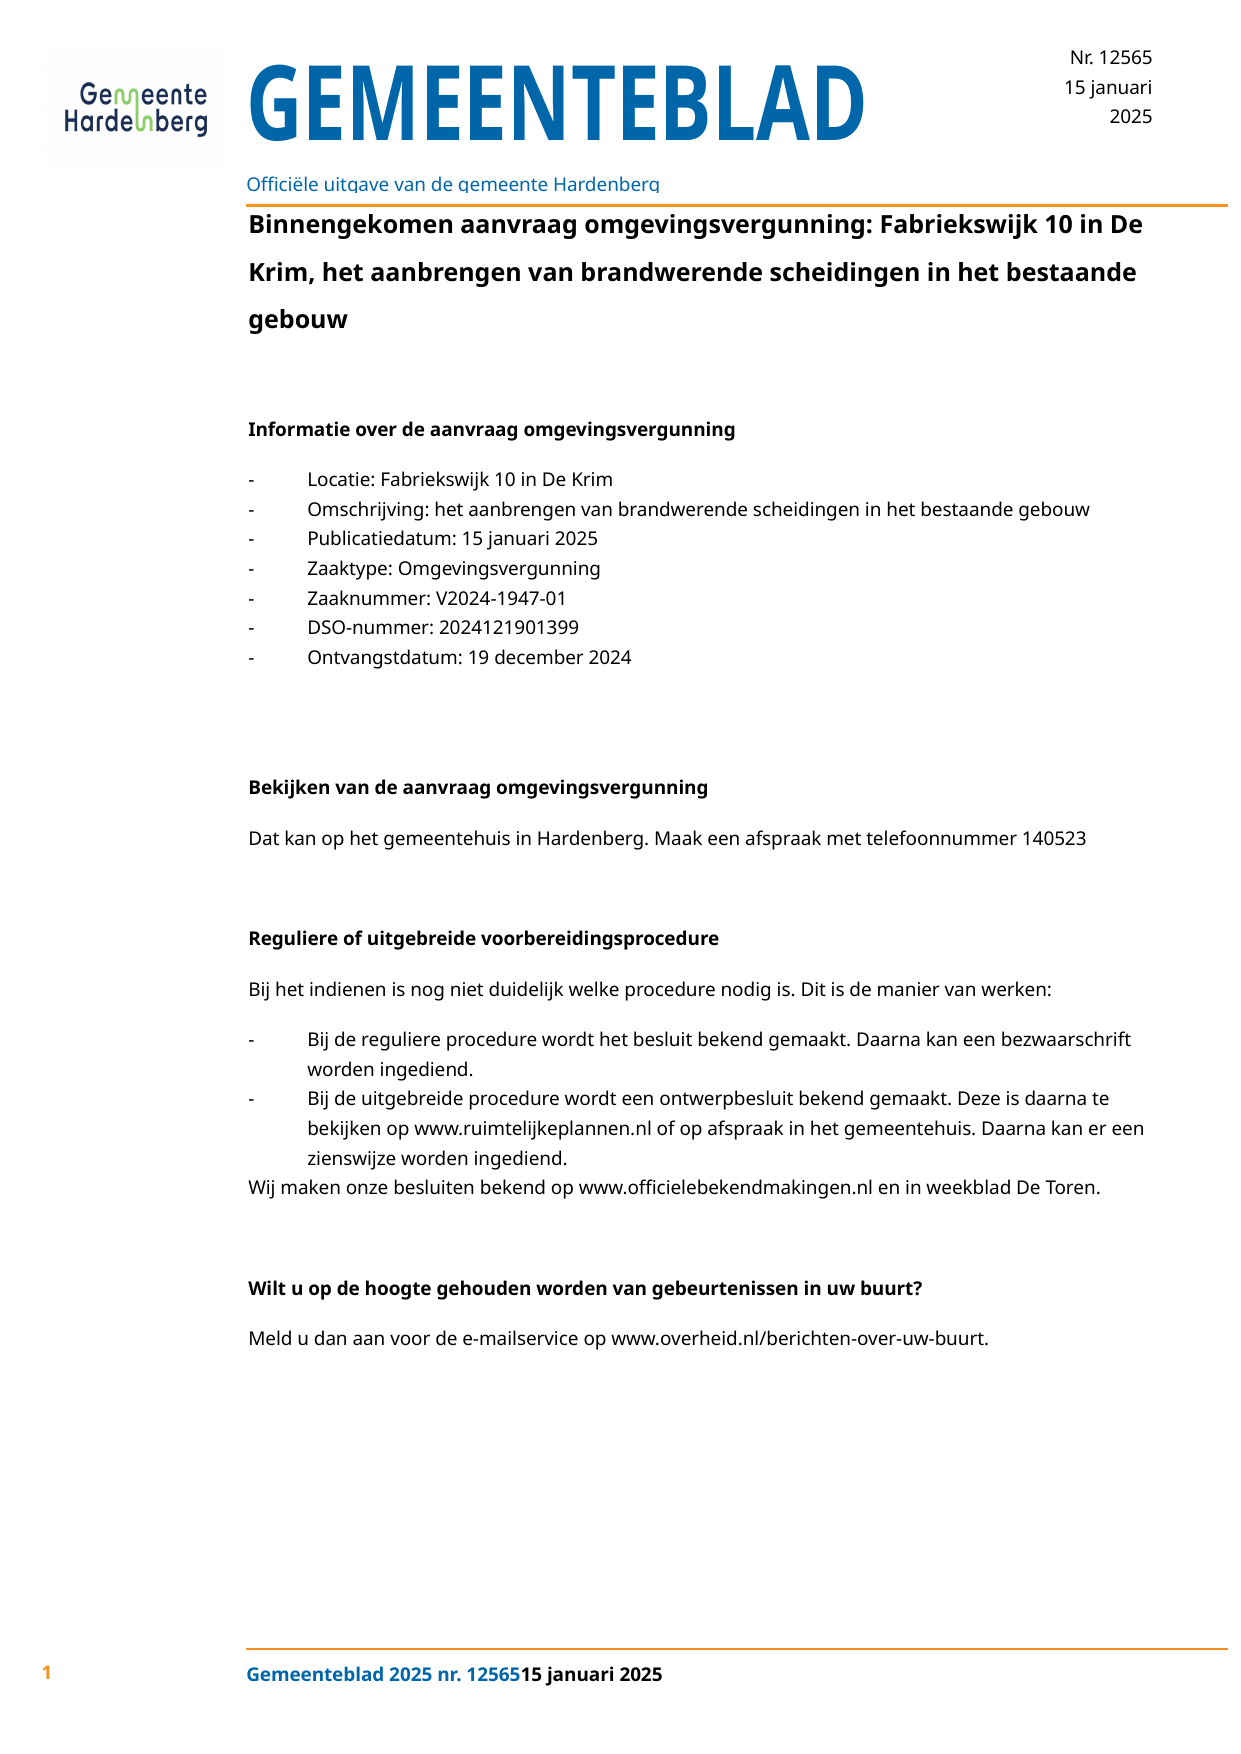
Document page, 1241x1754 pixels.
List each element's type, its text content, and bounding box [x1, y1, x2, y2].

text Informatie over de aanvraag omgevingsvergunning [248, 416, 1152, 442]
text Wij maken onze besluiten bekend op www.officielebekendmakingen.nl en in weekblad De Toren. [248, 1174, 1152, 1200]
list Bij de reguliere procedure wordt het besluit bekend gemaakt. Daarna kan een bezwaarschrift worden ingediend. [248, 1026, 1152, 1082]
picture [41, 47, 231, 172]
text Reguliere of uitgebreide voorbereidingsprocedure [248, 926, 1152, 951]
text Bekijken van de aanvraag omgevingsvergunning [248, 774, 1152, 800]
list Zaaknummer: V2024-1947-01 [248, 585, 1152, 610]
list Bij de uitgebreide procedure wordt een ontwerpbesluit bekend gemaakt. Deze is daarna te bekijken op www.ruimtelijkeplannen.nl of op afspraak in het gemeentehuis. Daarna kan er een zienswijze worden ingediend. [248, 1086, 1152, 1170]
text Wilt u op de hoogte gehouden worden van gebeurtenissen in uw buurt? [248, 1275, 1152, 1301]
list Locatie: Fabriekswijk 10 in De Krim [248, 466, 1152, 492]
text Binnengekomen aanvraag omgevingsvergunning: Fabriekswijk 10 in De Krim, het aanbrengen van brandwerende scheidingen in het bestaande gebouw [248, 207, 1152, 336]
list Ontvangstdatum: 19 december 2024 [248, 644, 1152, 669]
list DSO-nummer: 2024121901399 [248, 614, 1152, 640]
text Bij het indienen is nog niet duidelijk welke procedure nodig is. Dit is de manier van werken: [248, 976, 1152, 1002]
text Dat kan op het gemeentehuis in Hardenberg. Maak een afspraak met telefoonnummer 140523 [248, 825, 1152, 850]
list Omschrijving: het aanbrengen van brandwerende scheidingen in het bestaande gebouw [248, 496, 1152, 522]
list Zaaktype: Omgevingsvergunning [248, 555, 1152, 581]
text Meld u dan aan voor de e-mailservice op www.overheid.nl/berichten-over-uw-buurt. [248, 1326, 1152, 1351]
list Publicatiedatum: 15 januari 2025 [248, 526, 1152, 551]
